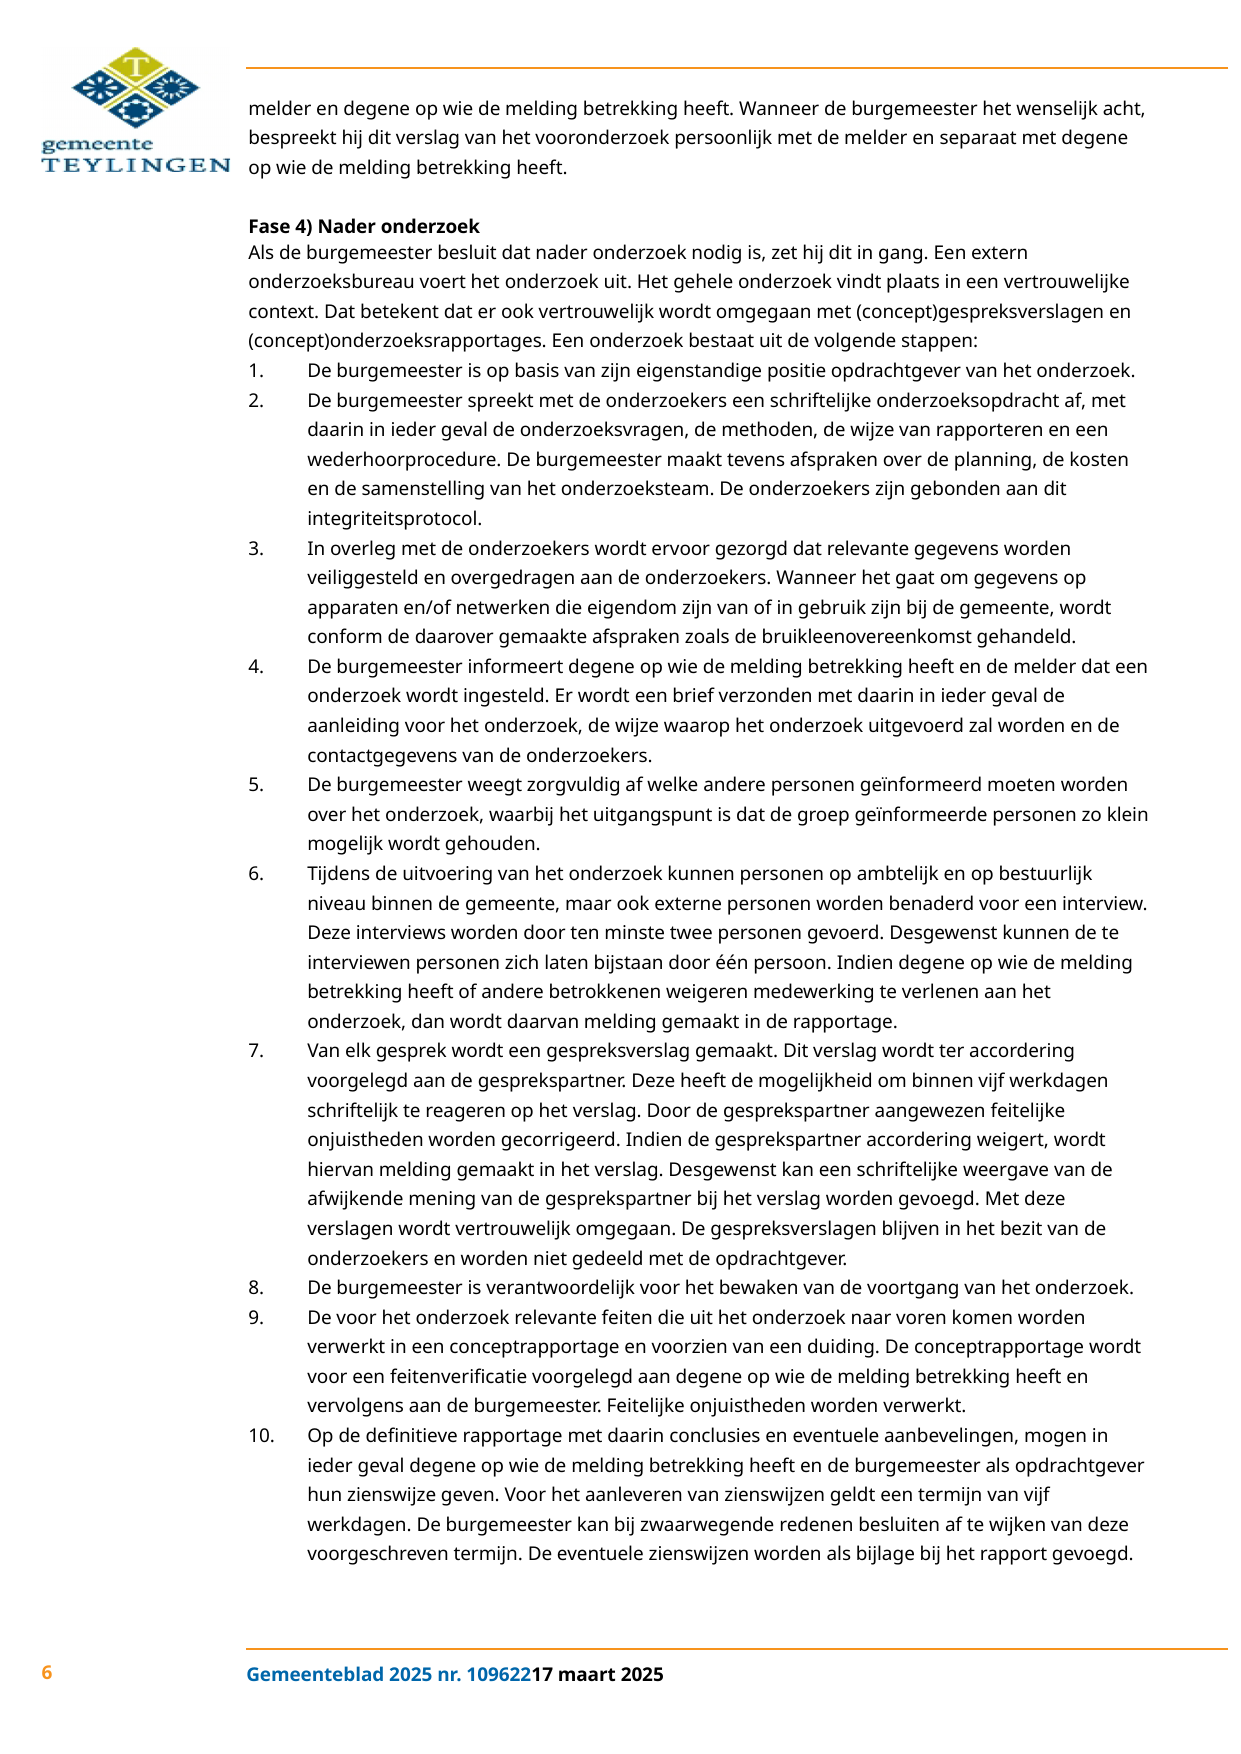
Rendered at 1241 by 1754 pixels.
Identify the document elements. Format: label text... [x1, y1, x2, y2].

text Fase 4) Nader onderzoek [248, 213, 1152, 239]
picture [41, 47, 231, 172]
list Tijdens de uitvoering van het onderzoek kunnen personen op ambtelijk en op bestuurlijk niveau binnen de gemeente, maar ook externe personen worden benaderd voor een interview. Deze interviews worden door ten minste twee personen gevoerd. Desgewenst kunnen de te interviewen personen zich laten bijstaan door één persoon. Indien degene op wie de melding betrekking heeft of andere betrokkenen weigeren medewerking te verlenen aan het onderzoek, dan wordt daarvan melding gemaakt in de rapportage. [248, 860, 1152, 1034]
list De burgemeester spreekt met de onderzoekers een schriftelijke onderzoeksopdracht af, met daarin in ieder geval de onderzoeksvragen, de methoden, de wijze van rapporteren en een wederhoorprocedure. De burgemeester maakt tevens afspraken over de planning, de kosten en de samenstelling van het onderzoeksteam. De onderzoekers zijn gebonden aan dit integriteitsprotocol. [248, 387, 1152, 531]
list Op de definitieve rapportage met daarin conclusies en eventuele aanbevelingen, mogen in ieder geval degene op wie de melding betrekking heeft en de burgemeester als opdrachtgever hun zienswijze geven. Voor het aanleveren van zienswijzen geldt een termijn van vijf werkdagen. De burgemeester kan bij zwaarwegende redenen besluiten af te wijken van deze voorgeschreven termijn. De eventuele zienswijzen worden als bijlage bij het rapport gevoegd. [248, 1422, 1152, 1566]
text Als de burgemeester besluit dat nader onderzoek nodig is, zet hij dit in gang. Een extern onderzoeksbureau voert het onderzoek uit. Het gehele onderzoek vindt plaats in een vertrouwelijke context. Dat betekent dat er ook vertrouwelijk wordt omgegaan met (concept)gespreksverslagen en (concept)onderzoeksrapportages. Een onderzoek bestaat uit de volgende stappen: [248, 239, 1152, 353]
list In overleg met de onderzoekers wordt ervoor gezorgd dat relevante gegevens worden veiliggesteld en overgedragen aan de onderzoekers. Wanneer het gaat om gegevens op apparaten en/of netwerken die eigendom zijn van of in gebruik zijn bij de gemeente, wordt conform de daarover gemaakte afspraken zoals de bruikleenovereenkomst gehandeld. [248, 535, 1152, 649]
list Van elk gesprek wordt een gespreksverslag gemaakt. Dit verslag wordt ter accordering voorgelegd aan de gesprekspartner. Deze heeft de mogelijkheid om binnen vijf werkdagen schriftelijk te reageren op het verslag. Door de gesprekspartner aangewezen feitelijke onjuistheden worden gecorrigeerd. Indien de gesprekspartner accordering weigert, wordt hiervan melding gemaakt in het verslag. Desgewenst kan een schriftelijke weergave van de afwijkende mening van de gesprekspartner bij het verslag worden gevoegd. Met deze verslagen wordt vertrouwelijk omgegaan. De gespreksverslagen blijven in het bezit van de onderzoekers en worden niet gedeeld met de opdrachtgever. [248, 1038, 1152, 1270]
list De burgemeester is op basis van zijn eigenstandige positie opdrachtgever van het onderzoek. [248, 357, 1152, 383]
list De voor het onderzoek relevante feiten die uit het onderzoek naar voren komen worden verwerkt in een conceptrapportage en voorzien van een duiding. De conceptrapportage wordt voor een feitenverificatie voorgelegd aan degene op wie de melding betrekking heeft en vervolgens aan de burgemeester. Feitelijke onjuistheden worden verwerkt. [248, 1304, 1152, 1418]
list De burgemeester weegt zorgvuldig af welke andere personen geïnformeerd moeten worden over het onderzoek, waarbij het uitgangspunt is dat de groep geïnformeerde personen zo klein mogelijk wordt gehouden. [248, 771, 1152, 856]
text melder en degene op wie de melding betrekking heeft. Wanneer de burgemeester het wenselijk acht, bespreekt hij dit verslag van het vooronderzoek persoonlijk met de melder en separaat met degene op wie de melding betrekking heeft. [248, 95, 1152, 180]
list De burgemeester informeert degene op wie de melding betrekking heeft en de melder dat een onderzoek wordt ingesteld. Er wordt een brief verzonden met daarin in ieder geval de aanleiding voor het onderzoek, de wijze waarop het onderzoek uitgevoerd zal worden en de contactgegevens van de onderzoekers. [248, 653, 1152, 767]
list De burgemeester is verantwoordelijk voor het bewaken van de voortgang van het onderzoek. [248, 1274, 1152, 1300]
